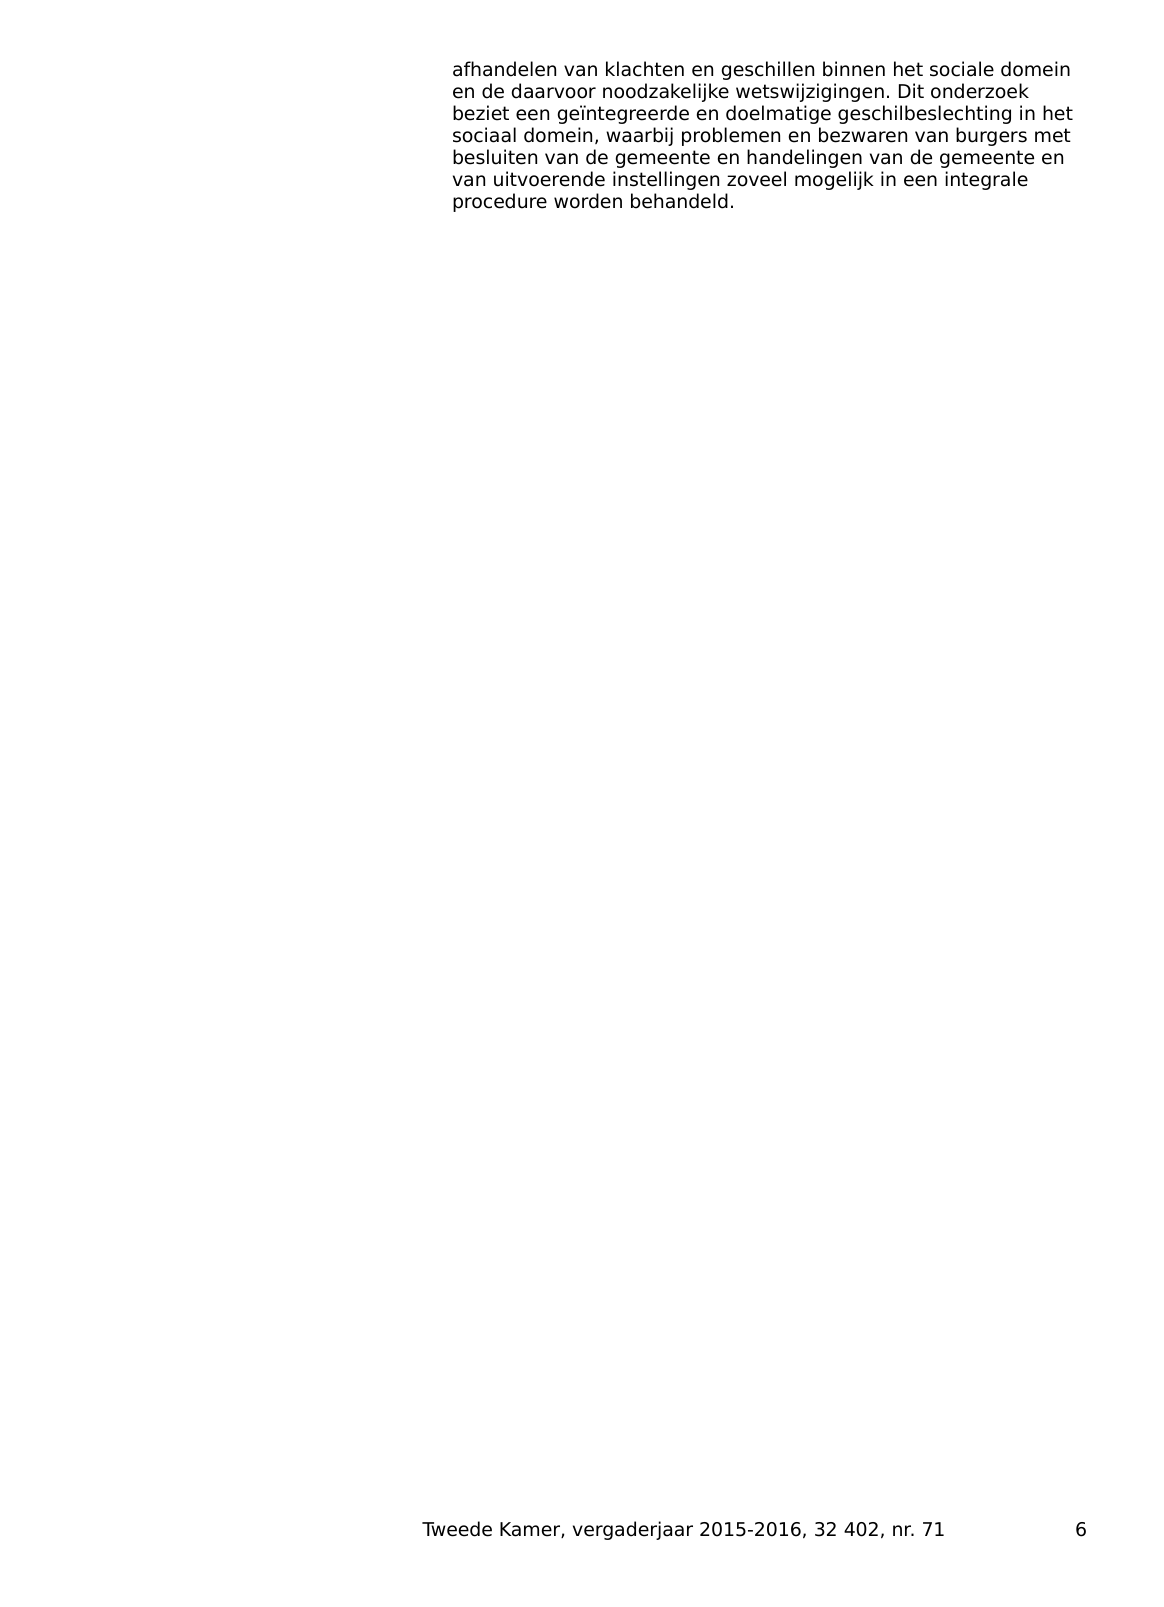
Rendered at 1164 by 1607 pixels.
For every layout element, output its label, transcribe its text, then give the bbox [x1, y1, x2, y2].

text afhandelen van klachten en geschillen binnen het sociale domein en de daarvoor noodzakelijke wetswijzigingen. Dit onderzoek beziet een geïntegreerde en doelmatige geschilbeslechting in het sociaal domein, waarbij problemen en bezwaren van burgers met besluiten van de gemeente en handelingen van de gemeente en van uitvoerende instellingen zoveel mogelijk in een integrale procedure worden behandeld. [422, 59, 1087, 213]
